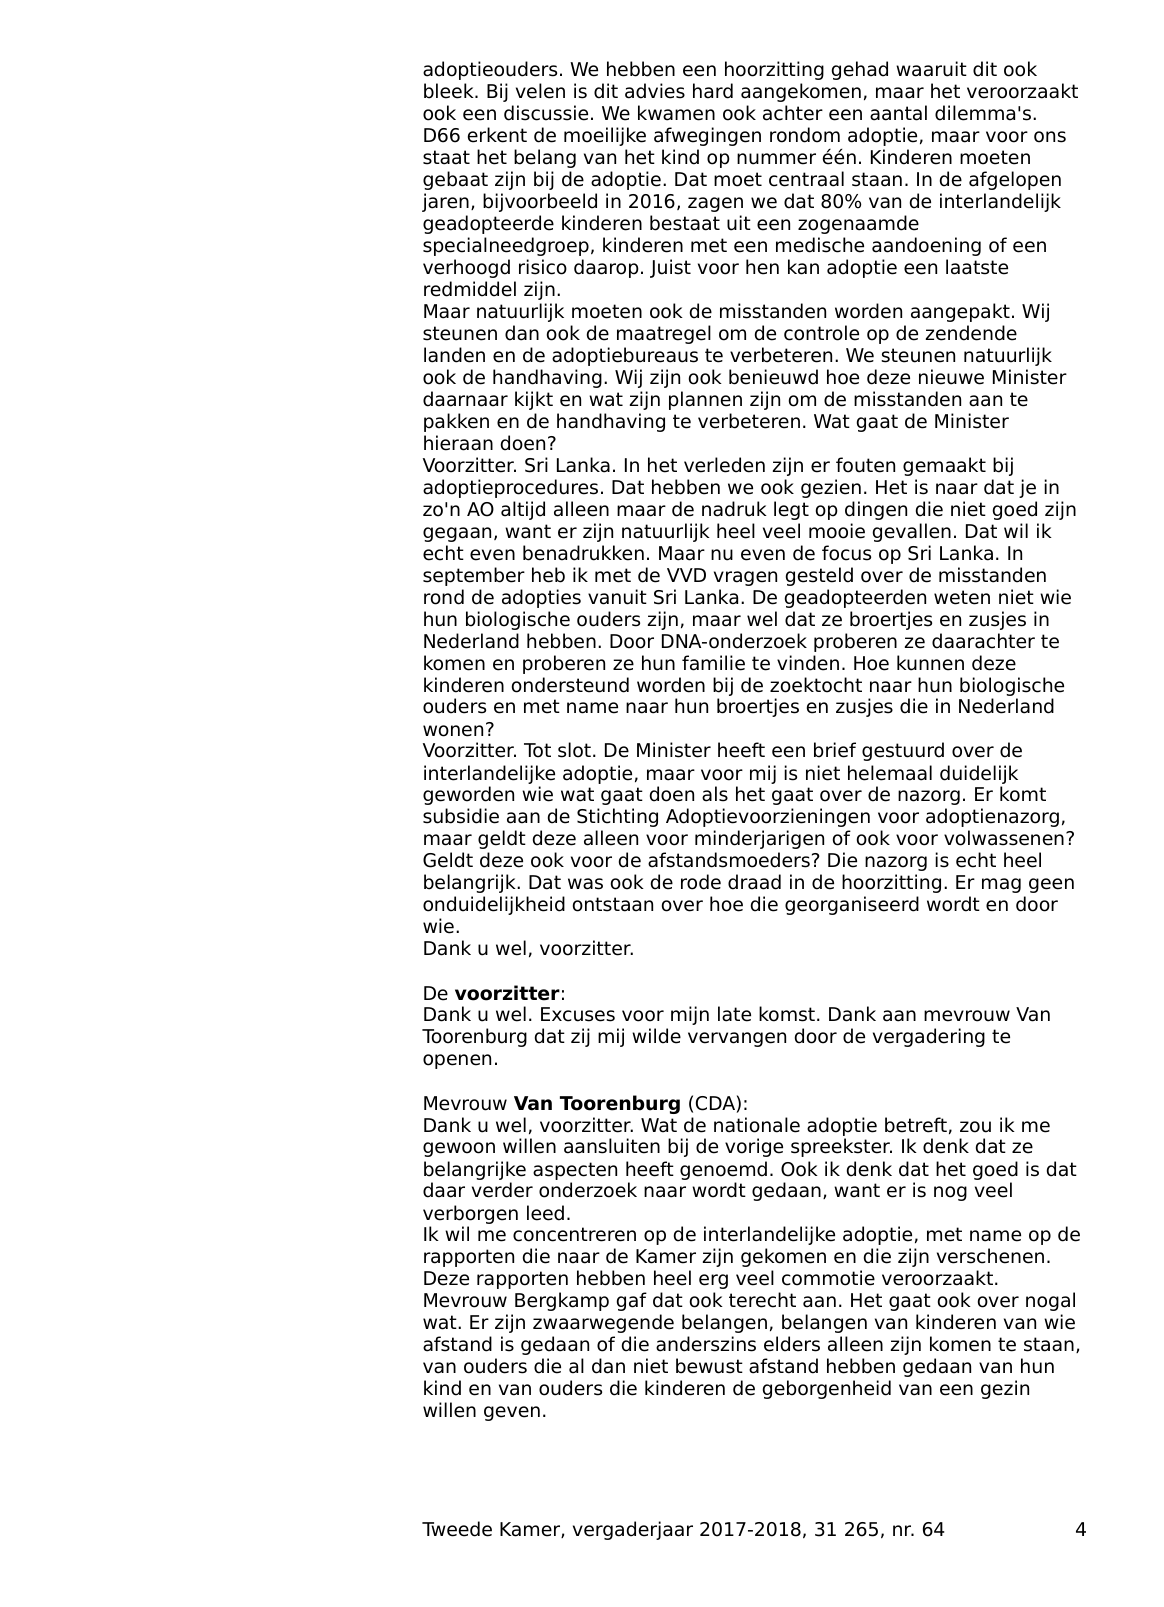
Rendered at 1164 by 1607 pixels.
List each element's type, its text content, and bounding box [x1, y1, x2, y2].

text Mevrouw Van Toorenburg (CDA): [422, 1092, 1087, 1114]
text Dank u wel. Excuses voor mijn late komst. Dank aan mevrouw Van Toorenburg dat zij mij wilde vervangen door de vergadering te openen. [422, 1004, 1087, 1070]
text Dank u wel, voorzitter. [422, 938, 1087, 960]
text adoptieouders. We hebben een hoorzitting gehad waaruit dit ook bleek. Bij velen is dit advies hard aangekomen, maar het veroorzaakt ook een discussie. We kwamen ook achter een aantal dilemma's. [422, 59, 1087, 125]
text D66 erkent de moeilijke afwegingen rondom adoptie, maar voor ons staat het belang van het kind op nummer één. Kinderen moeten gebaat zijn bij de adoptie. Dat moet centraal staan. In de afgelopen jaren, bijvoorbeeld in 2016, zagen we dat 80% van de interlandelijk geadopteerde kinderen bestaat uit een zogenaamde specialneedgroep, kinderen met een medische aandoening of een verhoogd risico daarop. Juist voor hen kan adoptie een laatste redmiddel zijn. [422, 125, 1087, 301]
text Ik wil me concentreren op de interlandelijke adoptie, met name op de rapporten die naar de Kamer zijn gekomen en die zijn verschenen. Deze rapporten hebben heel erg veel commotie veroorzaakt. Mevrouw Bergkamp gaf dat ook terecht aan. Het gaat ook over nogal wat. Er zijn zwaarwegende belangen, belangen van kinderen van wie afstand is gedaan of die anderszins elders alleen zijn komen te staan, van ouders die al dan niet bewust afstand hebben gedaan van hun kind en van ouders die kinderen de geborgenheid van een gezin willen geven. [422, 1224, 1087, 1422]
text Dank u wel, voorzitter. Wat de nationale adoptie betreft, zou ik me gewoon willen aansluiten bij de vorige spreekster. Ik denk dat ze belangrijke aspecten heeft genoemd. Ook ik denk dat het goed is dat daar verder onderzoek naar wordt gedaan, want er is nog veel verborgen leed. [422, 1114, 1087, 1224]
text Voorzitter. Tot slot. De Minister heeft een brief gestuurd over de interlandelijke adoptie, maar voor mij is niet helemaal duidelijk geworden wie wat gaat doen als het gaat over de nazorg. Er komt subsidie aan de Stichting Adoptievoorzieningen voor adoptienazorg, maar geldt deze alleen voor minderjarigen of ook voor volwassenen? Geldt deze ook voor de afstandsmoeders? Die nazorg is echt heel belangrijk. Dat was ook de rode draad in de hoorzitting. Er mag geen onduidelijkheid ontstaan over hoe die georganiseerd wordt en door wie. [422, 740, 1087, 938]
text De voorzitter: [422, 982, 1087, 1004]
text Voorzitter. Sri Lanka. In het verleden zijn er fouten gemaakt bij adoptieprocedures. Dat hebben we ook gezien. Het is naar dat je in zo'n AO altijd alleen maar de nadruk legt op dingen die niet goed zijn gegaan, want er zijn natuurlijk heel veel mooie gevallen. Dat wil ik echt even benadrukken. Maar nu even de focus op Sri Lanka. In september heb ik met de VVD vragen gesteld over de misstanden rond de adopties vanuit Sri Lanka. De geadopteerden weten niet wie hun biologische ouders zijn, maar wel dat ze broertjes en zusjes in Nederland hebben. Door DNA-onderzoek proberen ze daarachter te komen en proberen ze hun familie te vinden. Hoe kunnen deze kinderen ondersteund worden bij de zoektocht naar hun biologische ouders en met name naar hun broertjes en zusjes die in Nederland wonen? [422, 455, 1087, 740]
text Maar natuurlijk moeten ook de misstanden worden aangepakt. Wij steunen dan ook de maatregel om de controle op de zendende landen en de adoptiebureaus te verbeteren. We steunen natuurlijk ook de handhaving. Wij zijn ook benieuwd hoe deze nieuwe Minister daarnaar kijkt en wat zijn plannen zijn om de misstanden aan te pakken en de handhaving te verbeteren. Wat gaat de Minister hieraan doen? [422, 301, 1087, 455]
